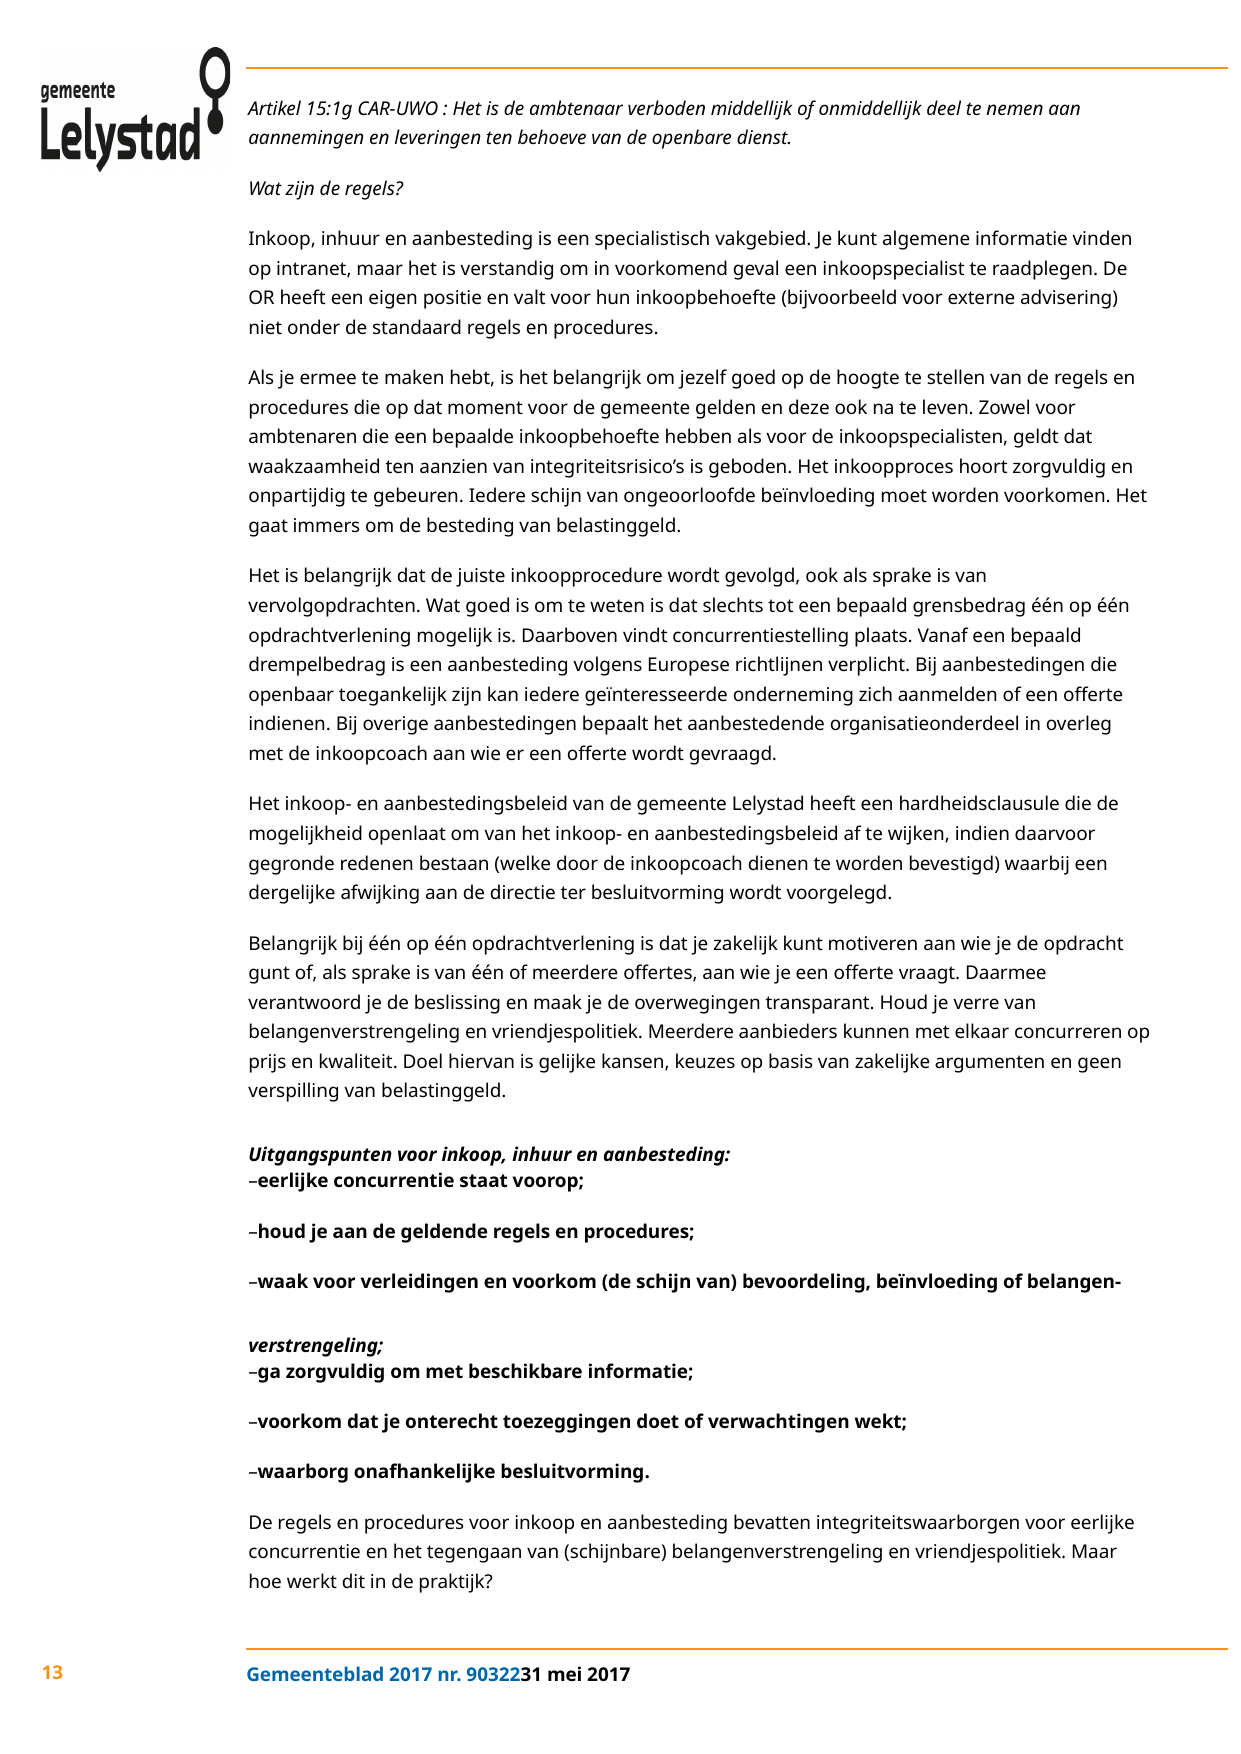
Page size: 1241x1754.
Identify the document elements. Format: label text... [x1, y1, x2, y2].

text Het is belangrijk dat de juiste inkoopprocedure wordt gevolgd, ook als sprake is van vervolgopdrachten. Wat goed is om te weten is dat slechts tot een bepaald grensbedrag één op één opdrachtverlening mogelijk is. Daarboven vindt concurrentiestelling plaats. Vanaf een bepaald drempelbedrag is een aanbesteding volgens Europese richtlijnen verplicht. Bij aanbestedingen die openbaar toegankelijk zijn kan iedere geïnteresseerde onderneming zich aanmelden of een offerte indienen. Bij overige aanbestedingen bepaalt het aanbestedende organisatieonderdeel in overleg met de inkoopcoach aan wie er een offerte wordt gevraagd. [248, 563, 1152, 766]
text Belangrijk bij één op één opdrachtverlening is dat je zakelijk kunt motiveren aan wie je de opdracht gunt of, als sprake is van één of meerdere offertes, aan wie je een offerte vraagt. Daarmee verantwoord je de beslissing en maak je de overwegingen transparant. Houd je verre van belangenverstrengeling en vriendjespolitiek. Meerdere aanbieders kunnen met elkaar concurreren op prijs en kwaliteit. Doel hiervan is gelijke kansen, keuzes op basis van zakelijke argumenten en geen verspilling van belastinggeld. [248, 930, 1152, 1103]
text Het inkoop- en aanbestedingsbeleid van de gemeente Lelystad heeft een hardheidsclausule die de mogelijkheid openlaat om van het inkoop- en aanbestedingsbeleid af te wijken, indien daarvoor gegronde redenen bestaan (welke door de inkoopcoach dienen te worden bevestigd) waarbij een dergelijke afwijking aan de directie ter besluitvorming wordt voorgelegd. [248, 791, 1152, 905]
text –voorkom dat je onterecht toezeggingen doet of verwachtingen wekt; [248, 1408, 1152, 1434]
text –waak voor verleidingen en voorkom (de schijn van) bevoordeling, beïnvloeding of belangen- [248, 1268, 1152, 1294]
text –waarborg onafhankelijke besluitvorming. [248, 1459, 1152, 1484]
picture [41, 47, 231, 172]
text Als je ermee te maken hebt, is het belangrijk om jezelf goed op de hoogte te stellen van de regels en procedures die op dat moment voor de gemeente gelden en deze ook na te leven. Zowel voor ambtenaren die een bepaalde inkoopbehoefte hebben als voor de inkoopspecialisten, geldt dat waakzaamheid ten aanzien van integriteitsrisico’s is geboden. Het inkoopproces hoort zorgvuldig en onpartijdig te gebeuren. Iedere schijn van ongeoorloofde beïnvloeding moet worden voorkomen. Het gaat immers om de besteding van belastinggeld. [248, 364, 1152, 538]
text –eerlijke concurrentie staat voorop; [248, 1167, 1152, 1193]
text Inkoop, inhuur en aanbesteding is een specialistisch vakgebied. Je kunt algemene informatie vinden op intranet, maar het is verstandig om in voorkomend geval een inkoopspecialist te raadplegen. De OR heeft een eigen positie en valt voor hun inkoopbehoefte (bijvoorbeeld voor externe advisering) niet onder de standaard regels en procedures. [248, 225, 1152, 340]
text –houd je aan de geldende regels en procedures; [248, 1218, 1152, 1243]
text De regels en procedures voor inkoop en aanbesteding bevatten integriteitswaarborgen voor eerlijke concurrentie en het tegengaan van (schijnbare) belangenverstrengeling en vriendjespolitiek. Maar hoe werkt dit in de praktijk? [248, 1509, 1152, 1594]
text Wat zijn de regels? [248, 175, 1152, 201]
text Uitgangspunten voor inkoop, inhuur en aanbesteding: [248, 1142, 1152, 1167]
text verstrengeling; [248, 1332, 1152, 1358]
text –ga zorgvuldig om met beschikbare informatie; [248, 1358, 1152, 1384]
text Artikel 15:1g CAR-UWO : Het is de ambtenaar verboden middellijk of onmiddellijk deel te nemen aan aannemingen en leveringen ten behoeve van de openbare dienst. [248, 95, 1152, 150]
